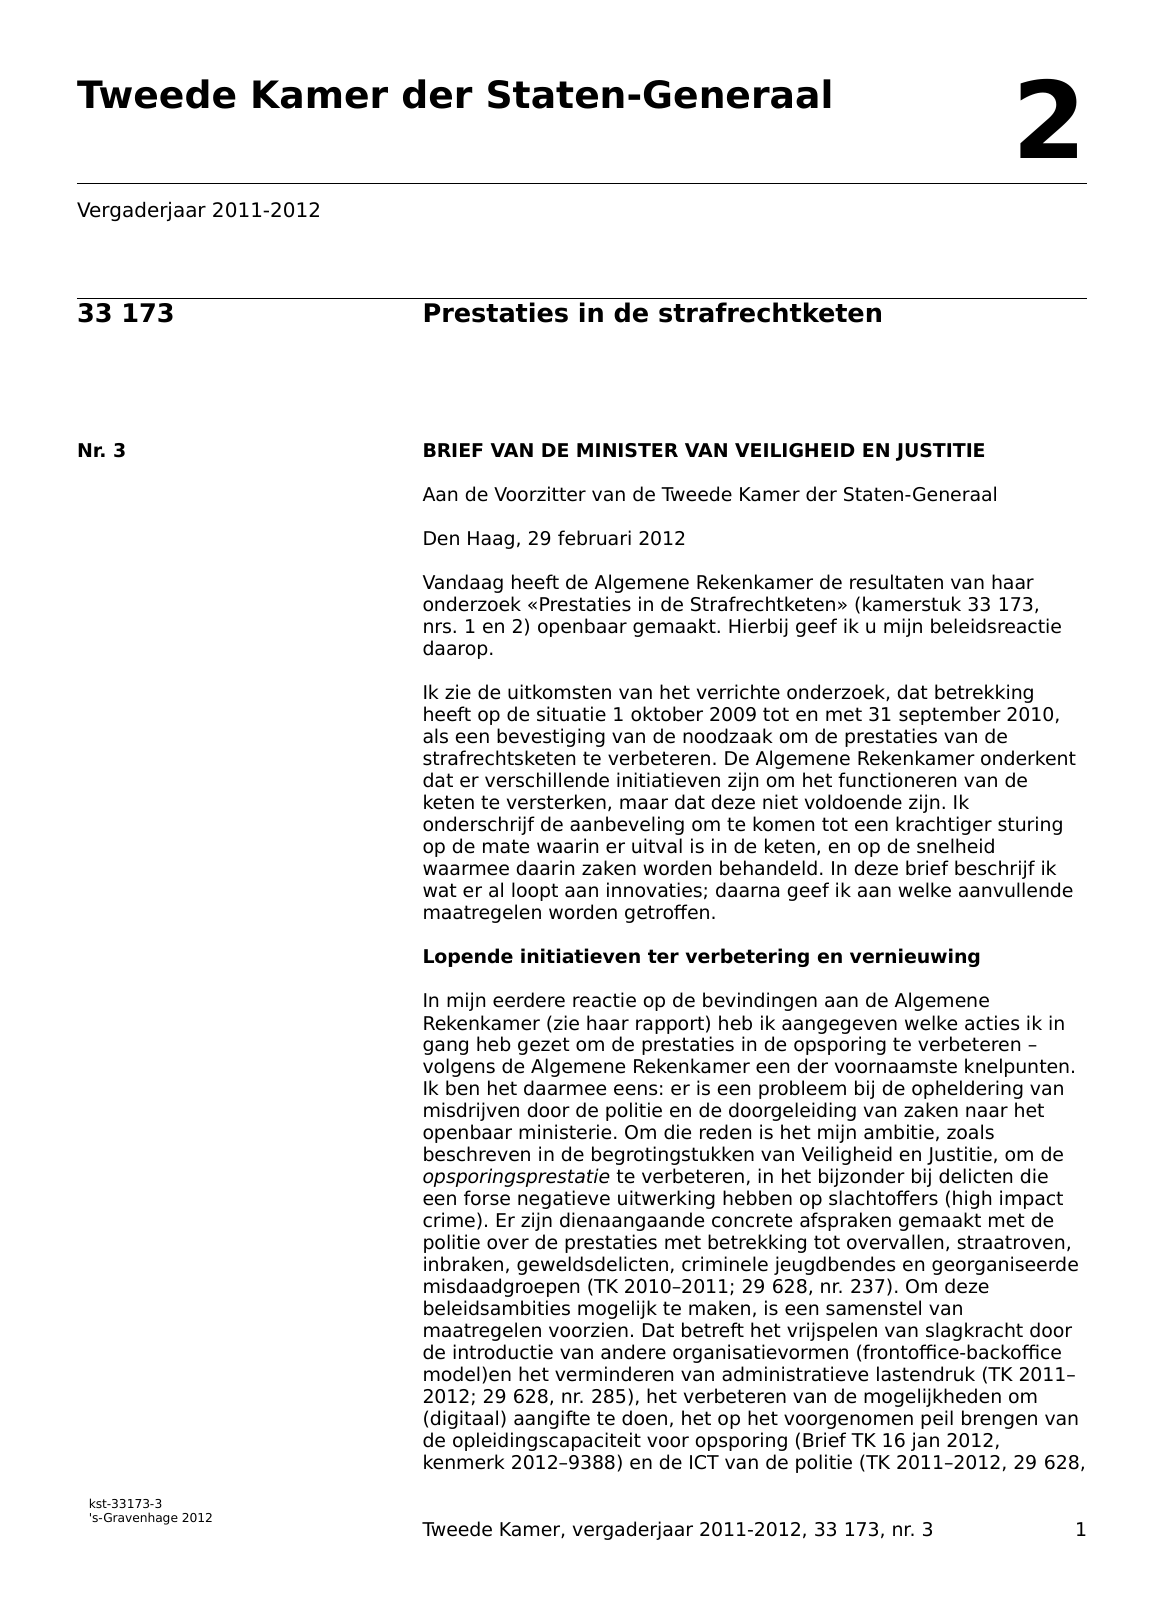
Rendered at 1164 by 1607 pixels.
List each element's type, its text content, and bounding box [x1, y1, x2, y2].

subtitle Lopende initiatieven ter verbetering en vernieuwing [422, 946, 1087, 968]
text 's-Gravenhage 2012 [88, 1511, 323, 1525]
text Den Haag, 29 februari 2012 [422, 528, 1087, 550]
text Vandaag heeft de Algemene Rekenkamer de resultaten van haar onderzoek «Prestaties in de Strafrechtketen» (kamerstuk 33 173, nrs. 1 en 2) openbaar gemaakt. Hierbij geef ik u mijn beleidsreactie daarop. [422, 572, 1087, 660]
table_header 2 [886, 59, 1087, 183]
subtitle 33 173 Prestaties in de strafrechtketen [77, 299, 1087, 329]
table_cell Vergaderjaar 2011-2012 [77, 184, 1087, 298]
text kst-33173-3 [88, 1497, 323, 1511]
text Aan de Voorzitter van de Tweede Kamer der Staten-Generaal [422, 484, 1087, 506]
text In mijn eerdere reactie op de bevindingen aan de Algemene Rekenkamer (zie haar rapport) heb ik aangegeven welke acties ik in gang heb gezet om de prestaties in de opsporing te verbeteren – volgens de Algemene Rekenkamer een der voornaamste knelpunten. Ik ben het daarmee eens: er is een probleem bij de opheldering van misdrijven door de politie en de doorgeleiding van zaken naar het openbaar ministerie. Om die reden is het mijn ambitie, zoals beschreven in de begrotingstukken van Veiligheid en Justitie, om de opsporingsprestatie te verbeteren, in het bijzonder bij delicten die een forse negatieve uitwerking hebben op slachtoffers (high impact crime). Er zijn dienaangaande concrete afspraken gemaakt met de politie over de prestaties met betrekking tot overvallen, straatroven, inbraken, geweldsdelicten, criminele jeugdbendes en georganiseerde misdaadgroepen (TK 2010–2011; 29 628, nr. 237). Om deze beleidsambities mogelijk te maken, is een samenstel van maatregelen voorzien. Dat betreft het vrijspelen van slagkracht door de introductie van andere organisatievormen (frontoffice-backoffice model)en het verminderen van administratieve lastendruk (TK 2011–2012; 29 628, nr. 285), het verbeteren van de mogelijkheden om (digitaal) aangifte te doen, het op het voorgenomen peil brengen van de opleidingscapaciteit voor opsporing (Brief TK 16 jan 2012, kenmerk 2012–9388) en de ICT van de politie (TK 2011–2012, 29 628, [422, 990, 1087, 1474]
table_header Tweede Kamer der Staten-Generaal [77, 59, 886, 183]
subtitle Nr. 3 BRIEF VAN DE MINISTER VAN VEILIGHEID EN JUSTITIE [77, 440, 1087, 462]
text Ik zie de uitkomsten van het verrichte onderzoek, dat betrekking heeft op de situatie 1 oktober 2009 tot en met 31 september 2010, als een bevestiging van de noodzaak om de prestaties van de strafrechtsketen te verbeteren. De Algemene Rekenkamer onderkent dat er verschillende initiatieven zijn om het functioneren van de keten te versterken, maar dat deze niet voldoende zijn. Ik onderschrijf de aanbeveling om te komen tot een krachtiger sturing op de mate waarin er uitval is in de keten, en op de snelheid waarmee daarin zaken worden behandeld. In deze brief beschrijf ik wat er al loopt aan innovaties; daarna geef ik aan welke aanvullende maatregelen worden getroffen. [422, 682, 1087, 924]
